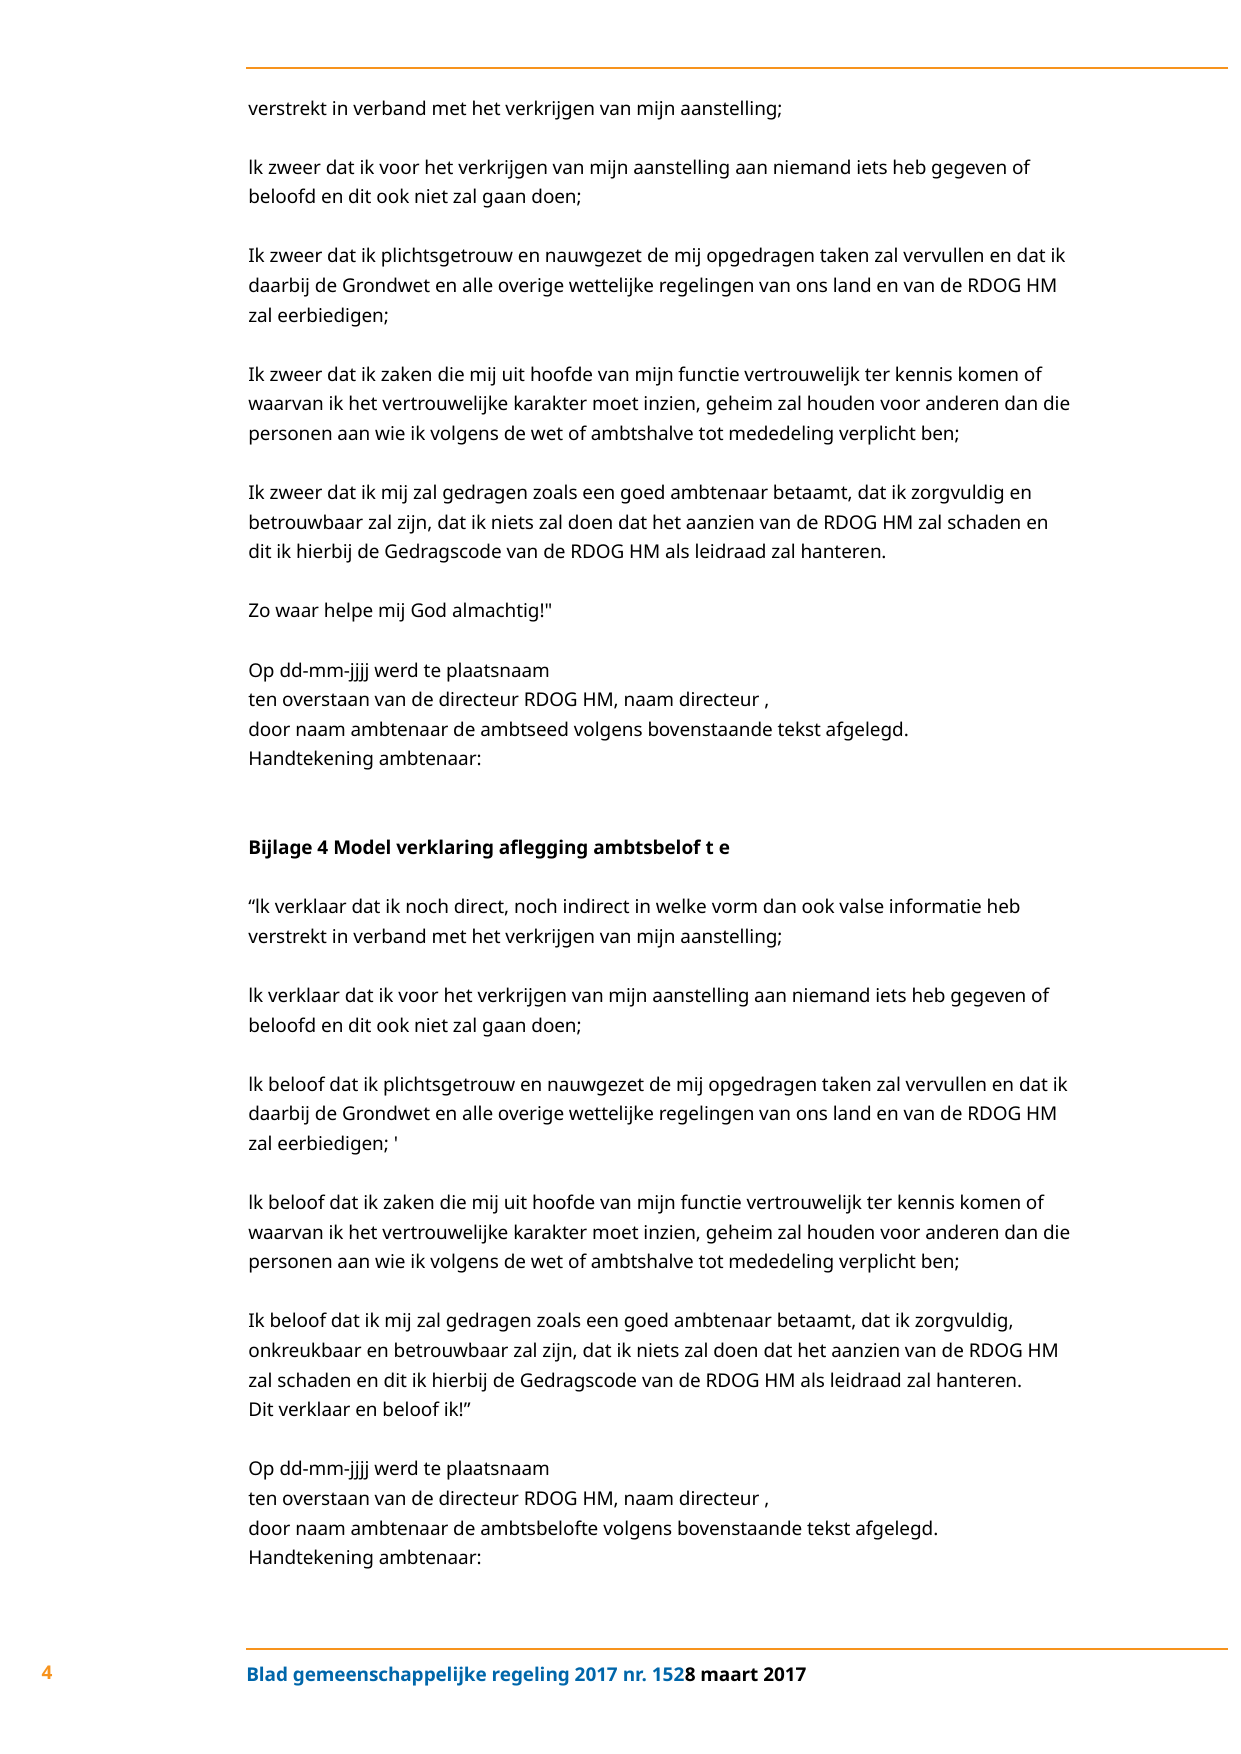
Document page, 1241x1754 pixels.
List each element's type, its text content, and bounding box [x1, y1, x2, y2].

text lk zweer dat ik voor het verkrijgen van mijn aanstelling aan niemand iets heb gegeven of [248, 154, 1152, 180]
text Ik zweer dat ik zaken die mij uit hoofde van mijn functie vertrouwelijk ter kennis komen of [248, 361, 1152, 387]
text beloofd en dit ook niet zal gaan doen; [248, 1012, 1152, 1038]
text Ik zweer dat ik mij zal gedragen zoals een goed ambtenaar betaamt, dat ik zorgvuldig en [248, 479, 1152, 505]
text lk verklaar dat ik voor het verkrijgen van mijn aanstelling aan niemand iets heb gegeven of [248, 982, 1152, 1008]
text daarbij de Grondwet en alle overige wettelijke regelingen van ons land en van de RDOG HM [248, 272, 1152, 298]
text Handtekening ambtenaar: [248, 1544, 1152, 1570]
text lk beloof dat ik zaken die mij uit hoofde van mijn functie vertrouwelijk ter kennis komen of [248, 1189, 1152, 1215]
text betrouwbaar zal zijn, dat ik niets zal doen dat het aanzien van de RDOG HM zal schaden en [248, 509, 1152, 535]
text dit ik hierbij de Gedragscode van de RDOG HM als leidraad zal hanteren. [248, 538, 1152, 564]
text “lk verklaar dat ik noch direct, noch indirect in welke vorm dan ook valse informatie heb [248, 893, 1152, 919]
text Zo waar helpe mij God almachtig!" [248, 598, 1152, 623]
text ten overstaan van de directeur RDOG HM, naam directeur , [248, 1485, 1152, 1511]
text Op dd-mm-jjjj werd te plaatsnaam [248, 1456, 1152, 1481]
text ten overstaan van de directeur RDOG HM, naam directeur , [248, 686, 1152, 712]
text zal schaden en dit ik hierbij de Gedragscode van de RDOG HM als leidraad zal hanteren. [248, 1367, 1152, 1393]
text verstrekt in verband met het verkrijgen van mijn aanstelling; [248, 95, 1152, 121]
text zal eerbiedigen; ' [248, 1130, 1152, 1156]
picture [41, 47, 231, 172]
text zal eerbiedigen; [248, 302, 1152, 328]
text waarvan ik het vertrouwelijke karakter moet inzien, geheim zal houden voor anderen dan die [248, 391, 1152, 416]
text lk beloof dat ik plichtsgetrouw en nauwgezet de mij opgedragen taken zal vervullen en dat ik [248, 1071, 1152, 1097]
text onkreukbaar en betrouwbaar zal zijn, dat ik niets zal doen dat het aanzien van de RDOG HM [248, 1337, 1152, 1363]
text verstrekt in verband met het verkrijgen van mijn aanstelling; [248, 923, 1152, 949]
text Ik beloof dat ik mij zal gedragen zoals een goed ambtenaar betaamt, dat ik zorgvuldig, [248, 1308, 1152, 1333]
text Bijlage 4 Model verklaring aflegging ambtsbelof t e [248, 834, 1152, 860]
text door naam ambtenaar de ambtseed volgens bovenstaande tekst afgelegd. [248, 716, 1152, 742]
text door naam ambtenaar de ambtsbelofte volgens bovenstaande tekst afgelegd. [248, 1515, 1152, 1541]
text Handtekening ambtenaar: [248, 746, 1152, 771]
text Ik zweer dat ik plichtsgetrouw en nauwgezet de mij opgedragen taken zal vervullen en dat ik [248, 243, 1152, 268]
text beloofd en dit ook niet zal gaan doen; [248, 183, 1152, 209]
text waarvan ik het vertrouwelijke karakter moet inzien, geheim zal houden voor anderen dan die [248, 1219, 1152, 1245]
text personen aan wie ik volgens de wet of ambtshalve tot mededeling verplicht ben; [248, 420, 1152, 446]
text personen aan wie ik volgens de wet of ambtshalve tot mededeling verplicht ben; [248, 1248, 1152, 1274]
text Op dd-mm-jjjj werd te plaatsnaam [248, 657, 1152, 683]
text daarbij de Grondwet en alle overige wettelijke regelingen van ons land en van de RDOG HM [248, 1101, 1152, 1126]
text Dit verklaar en beloof ik!” [248, 1396, 1152, 1422]
